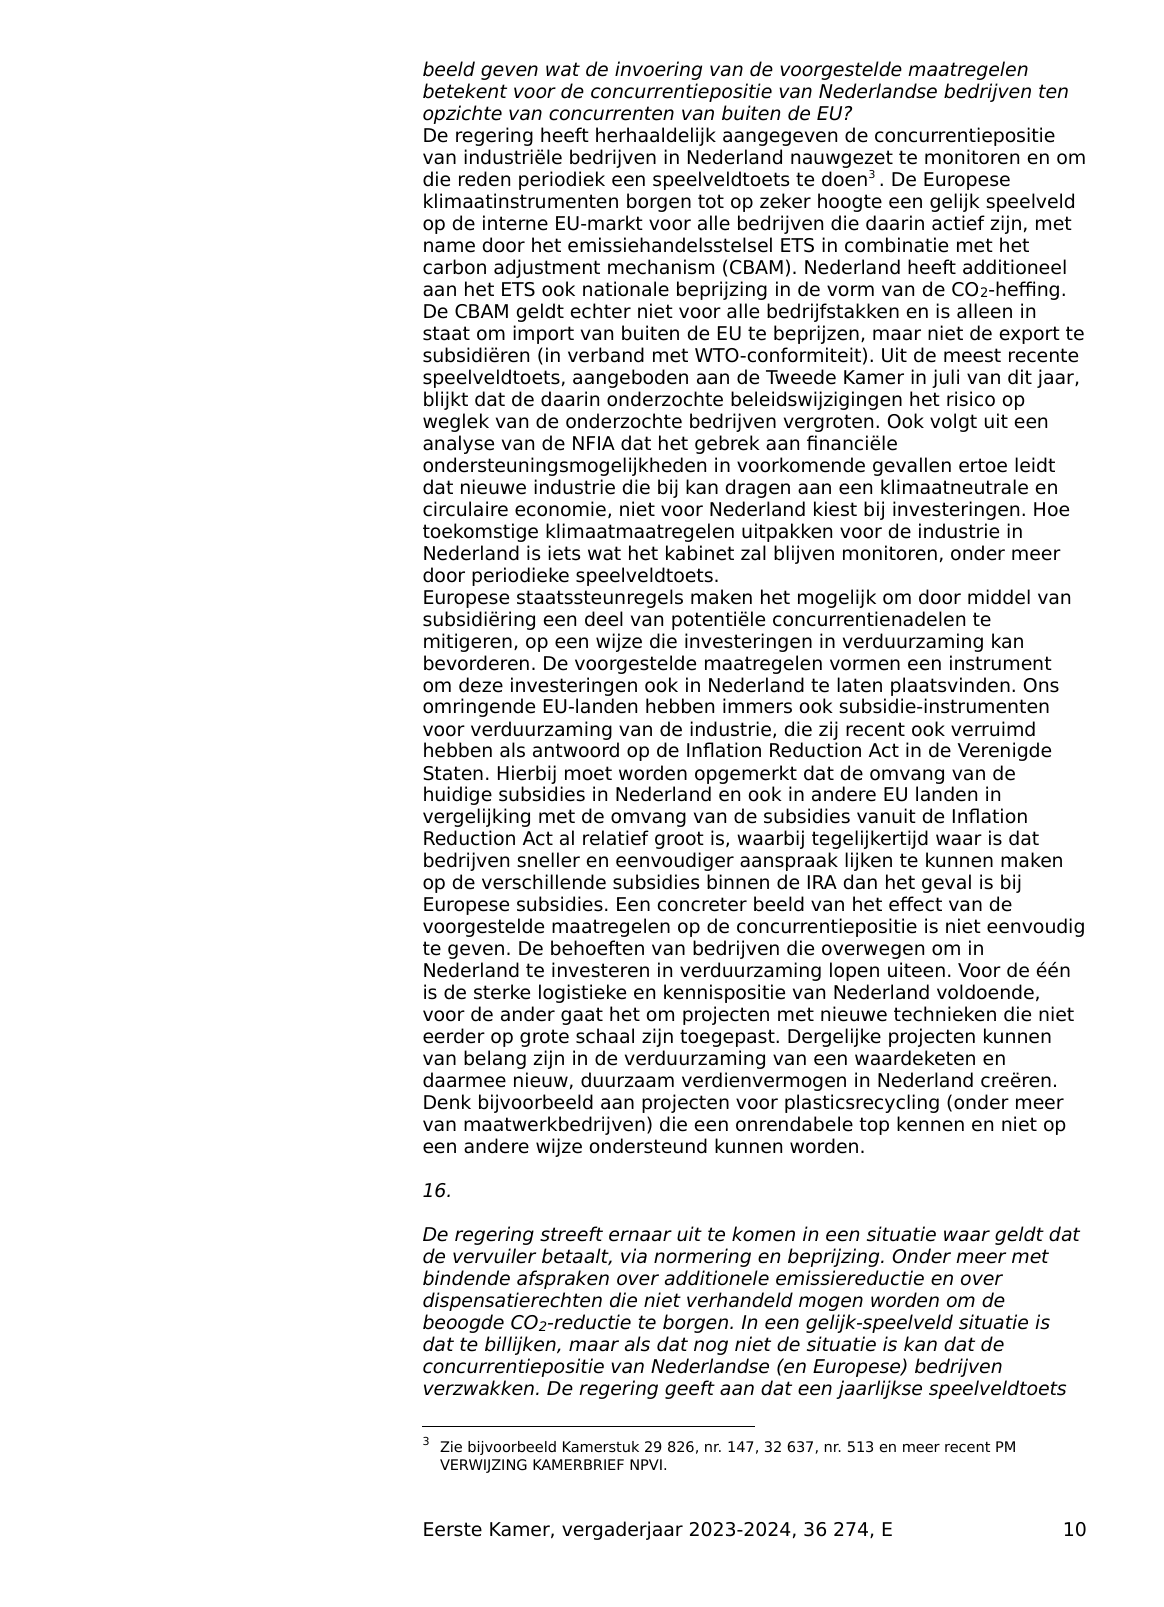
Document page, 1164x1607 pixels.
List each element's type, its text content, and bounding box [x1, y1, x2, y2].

text beeld geven wat de invoering van de voorgestelde maatregelen betekent voor de concurrentiepositie van Nederlandse bedrijven ten opzichte van concurrenten van buiten de EU? [422, 59, 1087, 125]
text De regering heeft herhaaldelijk aangegeven de concurrentiepositie van industriële bedrijven in Nederland nauwgezet te monitoren en om die reden periodiek een speelveldtoets te doen. De Europese klimaatinstrumenten borgen tot op zeker hoogte een gelijk speelveld op de interne EU-markt voor alle bedrijven die daarin actief zijn, met name door het emissiehandelsstelsel ETS in combinatie met het carbon adjustment mechanism (CBAM). Nederland heeft additioneel aan het ETS ook nationale beprijzing in de vorm van de CO2-heffing. De CBAM geldt echter niet voor alle bedrijfstakken en is alleen in staat om import van buiten de EU te beprijzen, maar niet de export te subsidiëren (in verband met WTO-conformiteit). Uit de meest recente speelveldtoets, aangeboden aan de Tweede Kamer in juli van dit jaar, blijkt dat de daarin onderzochte beleidswijzigingen het risico op weglek van de onderzochte bedrijven vergroten. Ook volgt uit een analyse van de NFIA dat het gebrek aan financiële ondersteuningsmogelijkheden in voorkomende gevallen ertoe leidt dat nieuwe industrie die bij kan dragen aan een klimaatneutrale en circulaire economie, niet voor Nederland kiest bij investeringen. Hoe toekomstige klimaatmaatregelen uitpakken voor de industrie in Nederland is iets wat het kabinet zal blijven monitoren, onder meer door periodieke speelveldtoets. [422, 125, 1087, 587]
text Europese staatssteunregels maken het mogelijk om door middel van subsidiëring een deel van potentiële concurrentienadelen te mitigeren, op een wijze die investeringen in verduurzaming kan bevorderen. De voorgestelde maatregelen vormen een instrument om deze investeringen ook in Nederland te laten plaatsvinden. Ons omringende EU-landen hebben immers ook subsidie-instrumenten voor verduurzaming van de industrie, die zij recent ook verruimd hebben als antwoord op de Inflation Reduction Act in de Verenigde Staten. Hierbij moet worden opgemerkt dat de omvang van de huidige subsidies in Nederland en ook in andere EU landen in vergelijking met de omvang van de subsidies vanuit de Inflation Reduction Act al relatief groot is, waarbij tegelijkertijd waar is dat bedrijven sneller en eenvoudiger aanspraak lijken te kunnen maken op de verschillende subsidies binnen de IRA dan het geval is bij Europese subsidies. Een concreter beeld van het effect van de voorgestelde maatregelen op de concurrentiepositie is niet eenvoudig te geven. De behoeften van bedrijven die overwegen om in Nederland te investeren in verduurzaming lopen uiteen. Voor de één is de sterke logistieke en kennispositie van Nederland voldoende, voor de ander gaat het om projecten met nieuwe technieken die niet eerder op grote schaal zijn toegepast. Dergelijke projecten kunnen van belang zijn in de verduurzaming van een waardeketen en daarmee nieuw, duurzaam verdienvermogen in Nederland creëren. Denk bijvoorbeeld aan projecten voor plasticsrecycling (onder meer van maatwerkbedrijven) die een onrendabele top kennen en niet op een andere wijze ondersteund kunnen worden. [422, 587, 1087, 1158]
text Zie bijvoorbeeld Kamerstuk 29 826, nr. 147, 32 637, nr. 513 en meer recent PM VERWIJZING KAMERBRIEF NPVI. [422, 1435, 1087, 1474]
text De regering streeft ernaar uit te komen in een situatie waar geldt dat de vervuiler betaalt, via normering en beprijzing. Onder meer met bindende afspraken over additionele emissiereductie en over dispensatierechten die niet verhandeld mogen worden om de beoogde CO2-reductie te borgen. In een gelijk-speelveld situatie is dat te billijken, maar als dat nog niet de situatie is kan dat de concurrentiepositie van Nederlandse (en Europese) bedrijven verzwakken. De regering geeft aan dat een jaarlijkse speelveldtoets [422, 1224, 1087, 1400]
subtitle 16. [422, 1180, 1087, 1202]
